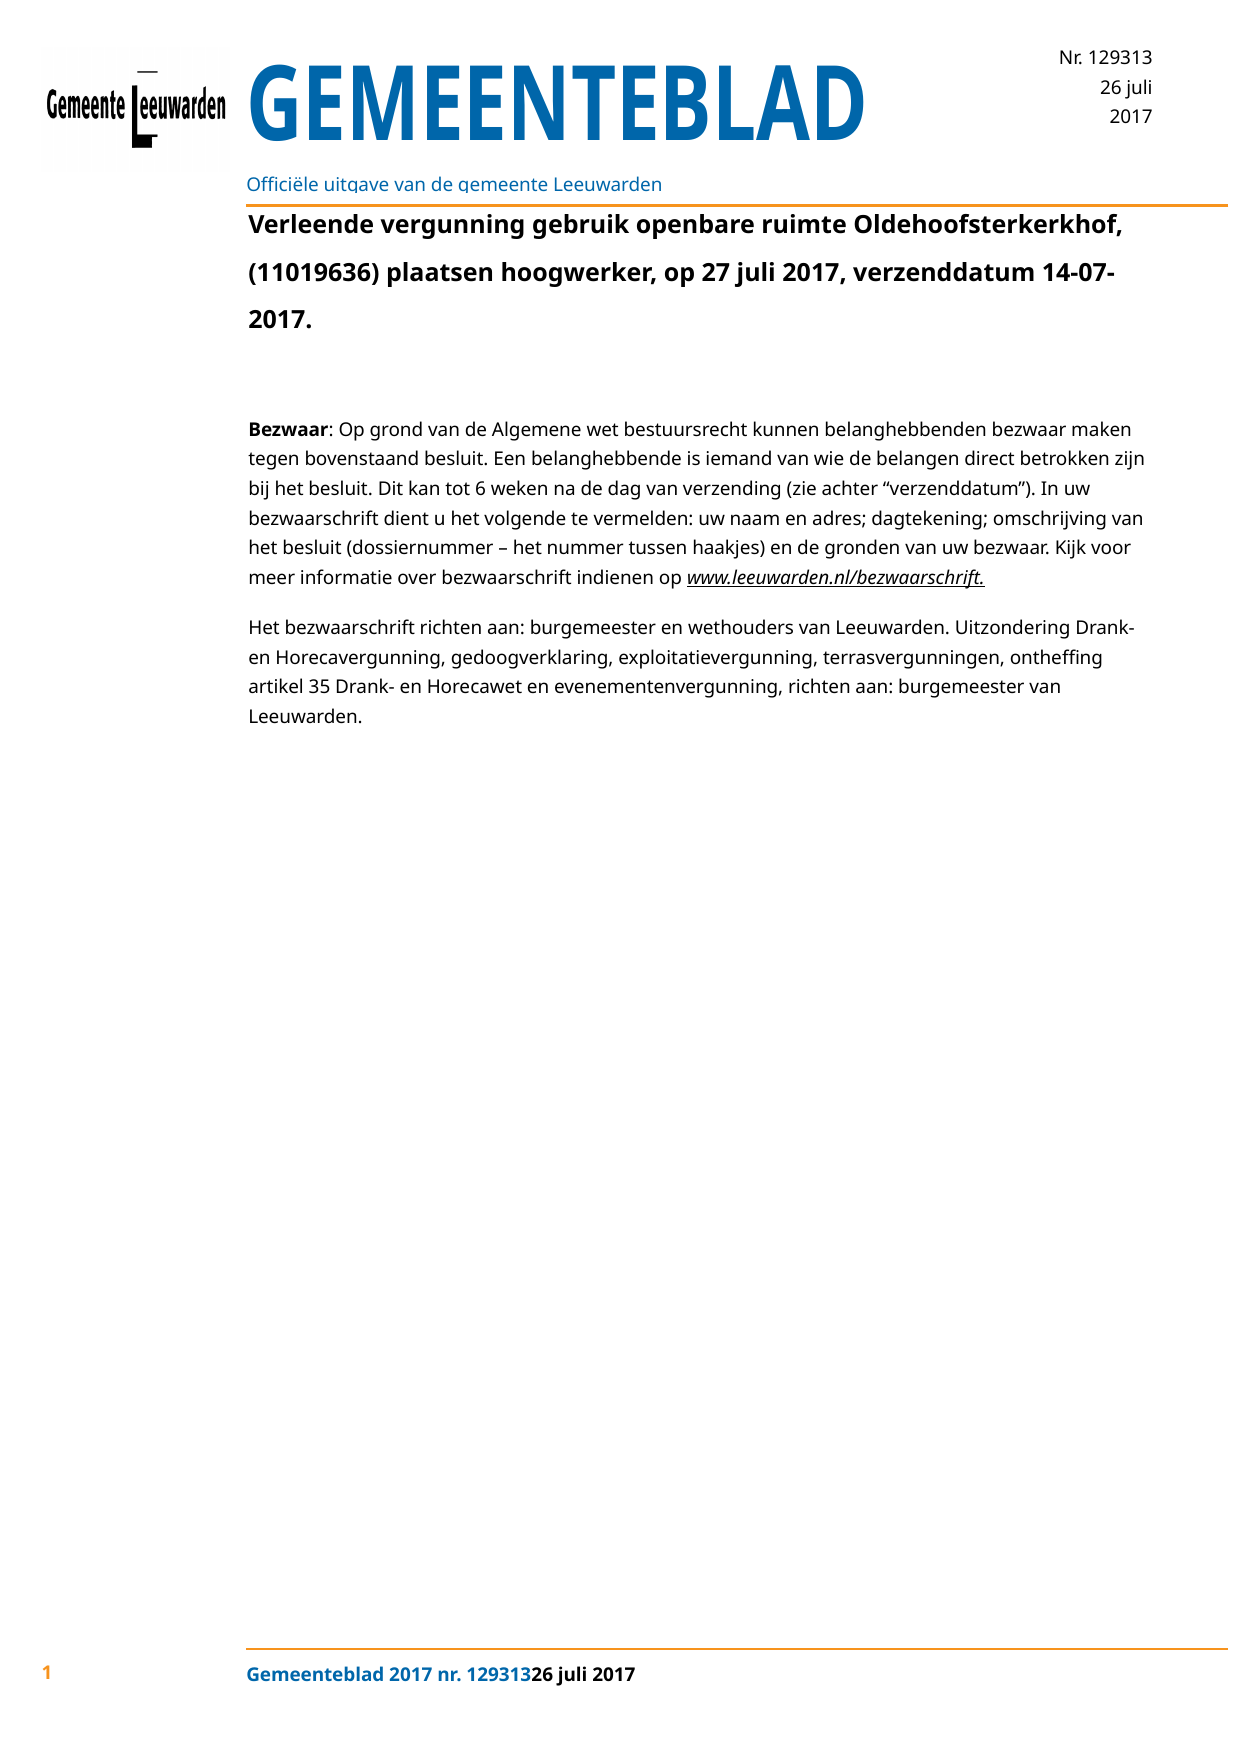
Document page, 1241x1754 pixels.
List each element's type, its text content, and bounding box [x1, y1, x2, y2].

text Verleende vergunning gebruik openbare ruimte Oldehoofsterkerkhof, (11019636) plaatsen hoogwerker, op 27 juli 2017, verzenddatum 14-07-2017. [248, 207, 1152, 336]
picture [41, 47, 231, 172]
text Het bezwaarschrift richten aan: burgemeester en wethouders van Leeuwarden. Uitzondering Drank- en Horecavergunning, gedoogverklaring, exploitatievergunning, terrasvergunningen, ontheffing artikel 35 Drank- en Horecawet en evenementenvergunning, richten aan: burgemeester van Leeuwarden. [248, 614, 1152, 729]
text Bezwaar: Op grond van de Algemene wet bestuursrecht kunnen belanghebbenden bezwaar maken tegen bovenstaand besluit. Een belanghebbende is iemand van wie de belangen direct betrokken zijn bij het besluit. Dit kan tot 6 weken na de dag van verzending (zie achter “verzenddatum”). In uw bezwaarschrift dient u het volgende te vermelden: uw naam en adres; dagtekening; omschrijving van het besluit (dossiernummer – het nummer tussen haakjes) en de gronden van uw bezwaar. Kijk voor meer informatie over bezwaarschrift indienen op www.leeuwarden.nl/bezwaarschrift. [248, 416, 1152, 589]
